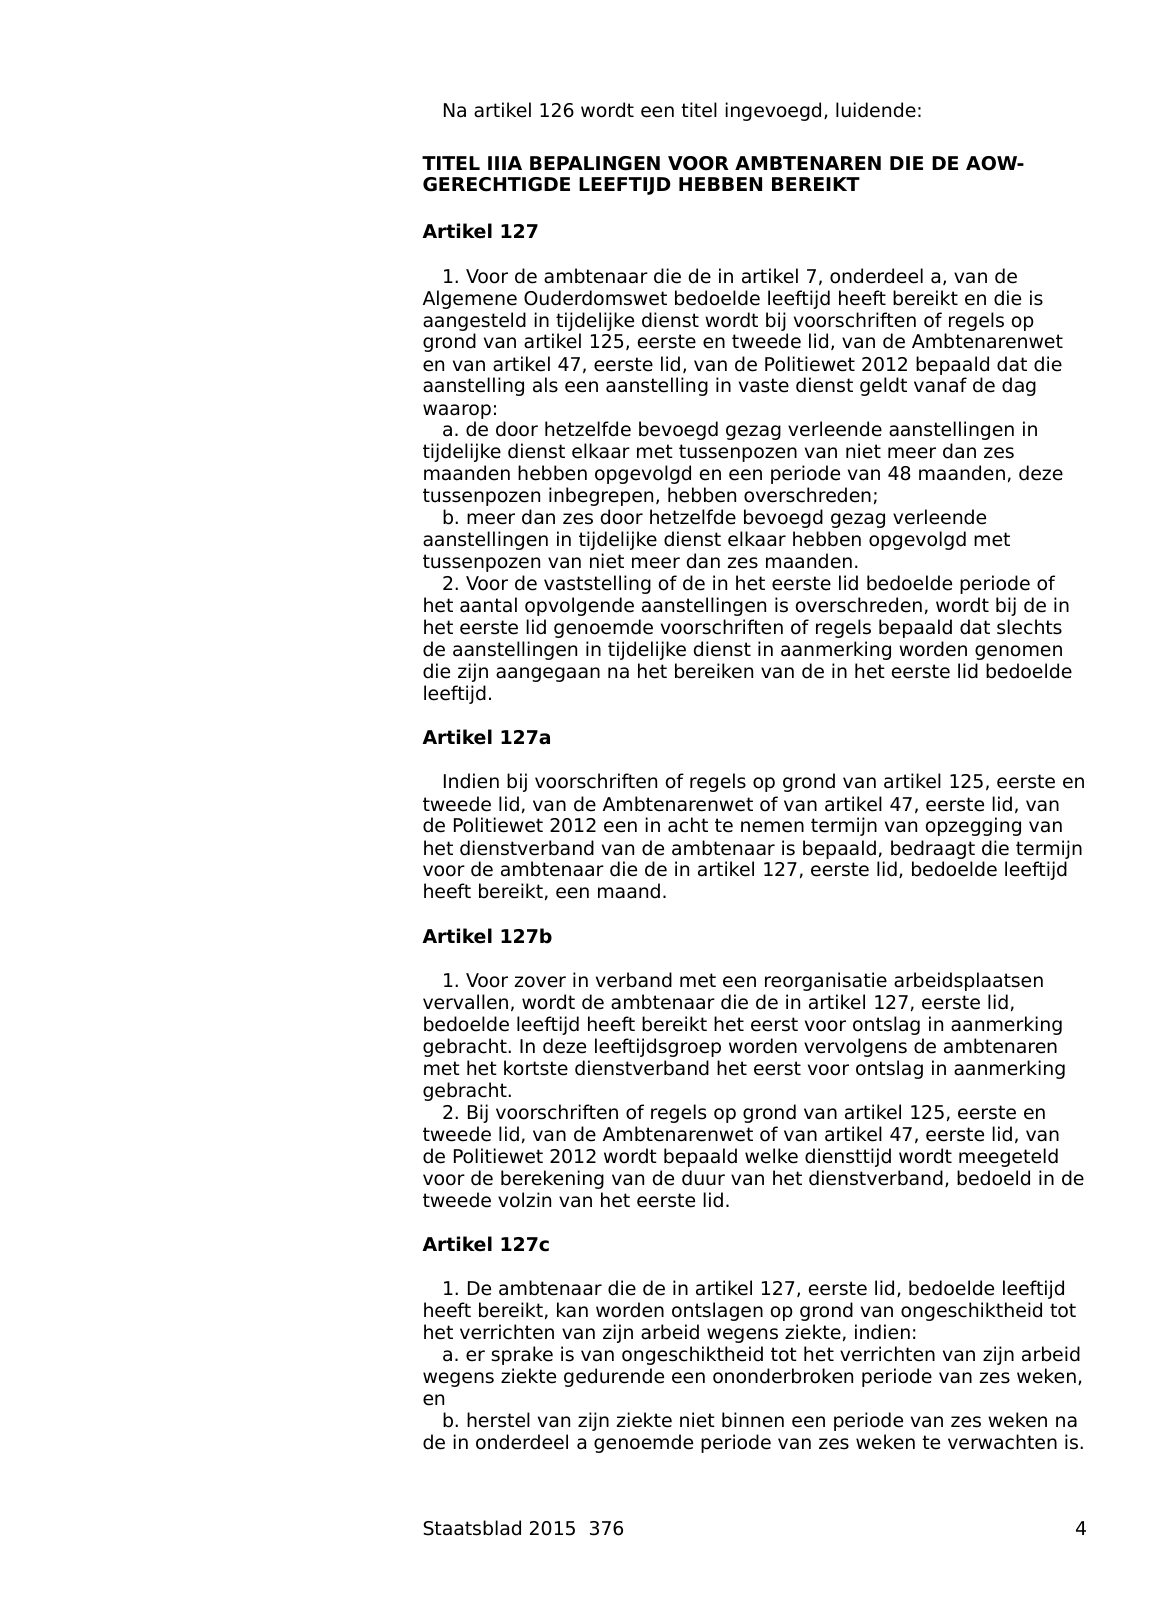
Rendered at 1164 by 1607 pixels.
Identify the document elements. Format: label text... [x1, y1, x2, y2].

text 1. Voor zover in verband met een reorganisatie arbeidsplaatsen vervallen, wordt de ambtenaar die de in artikel 127, eerste lid, bedoelde leeftijd heeft bereikt het eerst voor ontslag in aanmerking gebracht. In deze leeftijdsgroep worden vervolgens de ambtenaren met het kortste dienstverband het eerst voor ontslag in aanmerking gebracht. [422, 970, 1087, 1102]
text 1. Voor de ambtenaar die de in artikel 7, onderdeel a, van de Algemene Ouderdomswet bedoelde leeftijd heeft bereikt en die is aangesteld in tijdelijke dienst wordt bij voorschriften of regels op grond van artikel 125, eerste en tweede lid, van de Ambtenarenwet en van artikel 47, eerste lid, van de Politiewet 2012 bepaald dat die aanstelling als een aanstelling in vaste dienst geldt vanaf de dag waarop: [422, 266, 1087, 419]
subtitle Artikel 127 [422, 221, 1087, 243]
text Indien bij voorschriften of regels op grond van artikel 125, eerste en tweede lid, van de Ambtenarenwet of van artikel 47, eerste lid, van de Politiewet 2012 een in acht te nemen termijn van opzegging van het dienstverband van de ambtenaar is bepaald, bedraagt die termijn voor de ambtenaar die de in artikel 127, eerste lid, bedoelde leeftijd heeft bereikt, een maand. [422, 771, 1087, 903]
text b. meer dan zes door hetzelfde bevoegd gezag verleende aanstellingen in tijdelijke dienst elkaar hebben opgevolgd met tussenpozen van niet meer dan zes maanden. [422, 507, 1087, 573]
text b. herstel van zijn ziekte niet binnen een periode van zes weken na de in onderdeel a genoemde periode van zes weken te verwachten is. [422, 1410, 1087, 1454]
text a. de door hetzelfde bevoegd gezag verleende aanstellingen in tijdelijke dienst elkaar met tussenpozen van niet meer dan zes maanden hebben opgevolgd en een periode van 48 maanden, deze tussenpozen inbegrepen, hebben overschreden; [422, 419, 1087, 507]
subtitle Artikel 127a [422, 727, 1087, 749]
text a. er sprake is van ongeschiktheid tot het verrichten van zijn arbeid wegens ziekte gedurende een ononderbroken periode van zes weken, en [422, 1344, 1087, 1410]
text 2. Bij voorschriften of regels op grond van artikel 125, eerste en tweede lid, van de Ambtenarenwet of van artikel 47, eerste lid, van de Politiewet 2012 wordt bepaald welke diensttijd wordt meegeteld voor de berekening van de duur van het dienstverband, bedoeld in de tweede volzin van het eerste lid. [422, 1102, 1087, 1211]
subtitle Artikel 127c [422, 1234, 1087, 1256]
text Na artikel 126 wordt een titel ingevoegd, luidende: [422, 100, 1087, 122]
subtitle TITEL IIIA BEPALINGEN VOOR AMBTENAREN DIE DE AOW-GERECHTIGDE LEEFTIJD HEBBEN BEREIKT [422, 152, 1087, 196]
text 2. Voor de vaststelling of de in het eerste lid bedoelde periode of het aantal opvolgende aanstellingen is overschreden, wordt bij de in het eerste lid genoemde voorschriften of regels bepaald dat slechts de aanstellingen in tijdelijke dienst in aanmerking worden genomen die zijn aangegaan na het bereiken van de in het eerste lid bedoelde leeftijd. [422, 573, 1087, 705]
subtitle Artikel 127b [422, 926, 1087, 947]
text 1. De ambtenaar die de in artikel 127, eerste lid, bedoelde leeftijd heeft bereikt, kan worden ontslagen op grond van ongeschiktheid tot het verrichten van zijn arbeid wegens ziekte, indien: [422, 1278, 1087, 1344]
